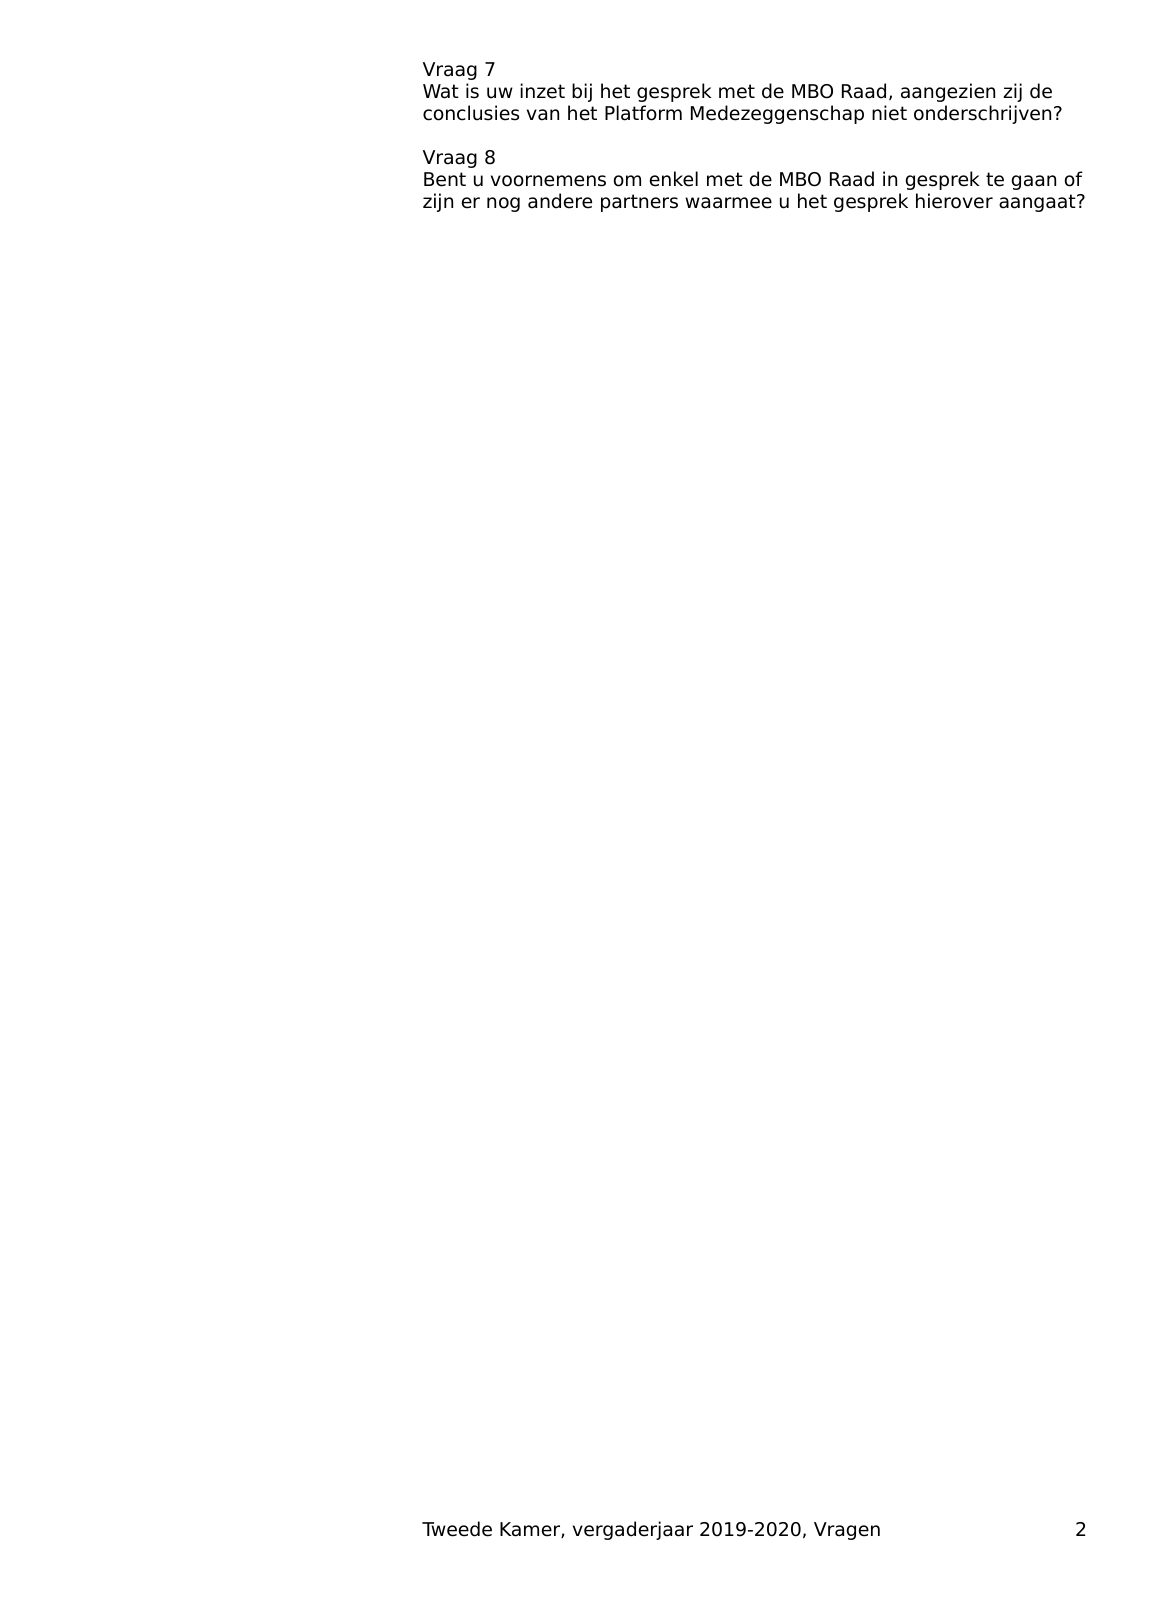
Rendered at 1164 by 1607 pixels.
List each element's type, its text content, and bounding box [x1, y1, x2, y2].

text Wat is uw inzet bij het gesprek met de MBO Raad, aangezien zij de conclusies van het Platform Medezeggenschap niet onderschrijven? [422, 81, 1087, 125]
text Vraag 7 [422, 59, 1087, 81]
text Vraag 8 [422, 147, 1087, 169]
text Bent u voornemens om enkel met de MBO Raad in gesprek te gaan of zijn er nog andere partners waarmee u het gesprek hierover aangaat? [422, 169, 1087, 213]
